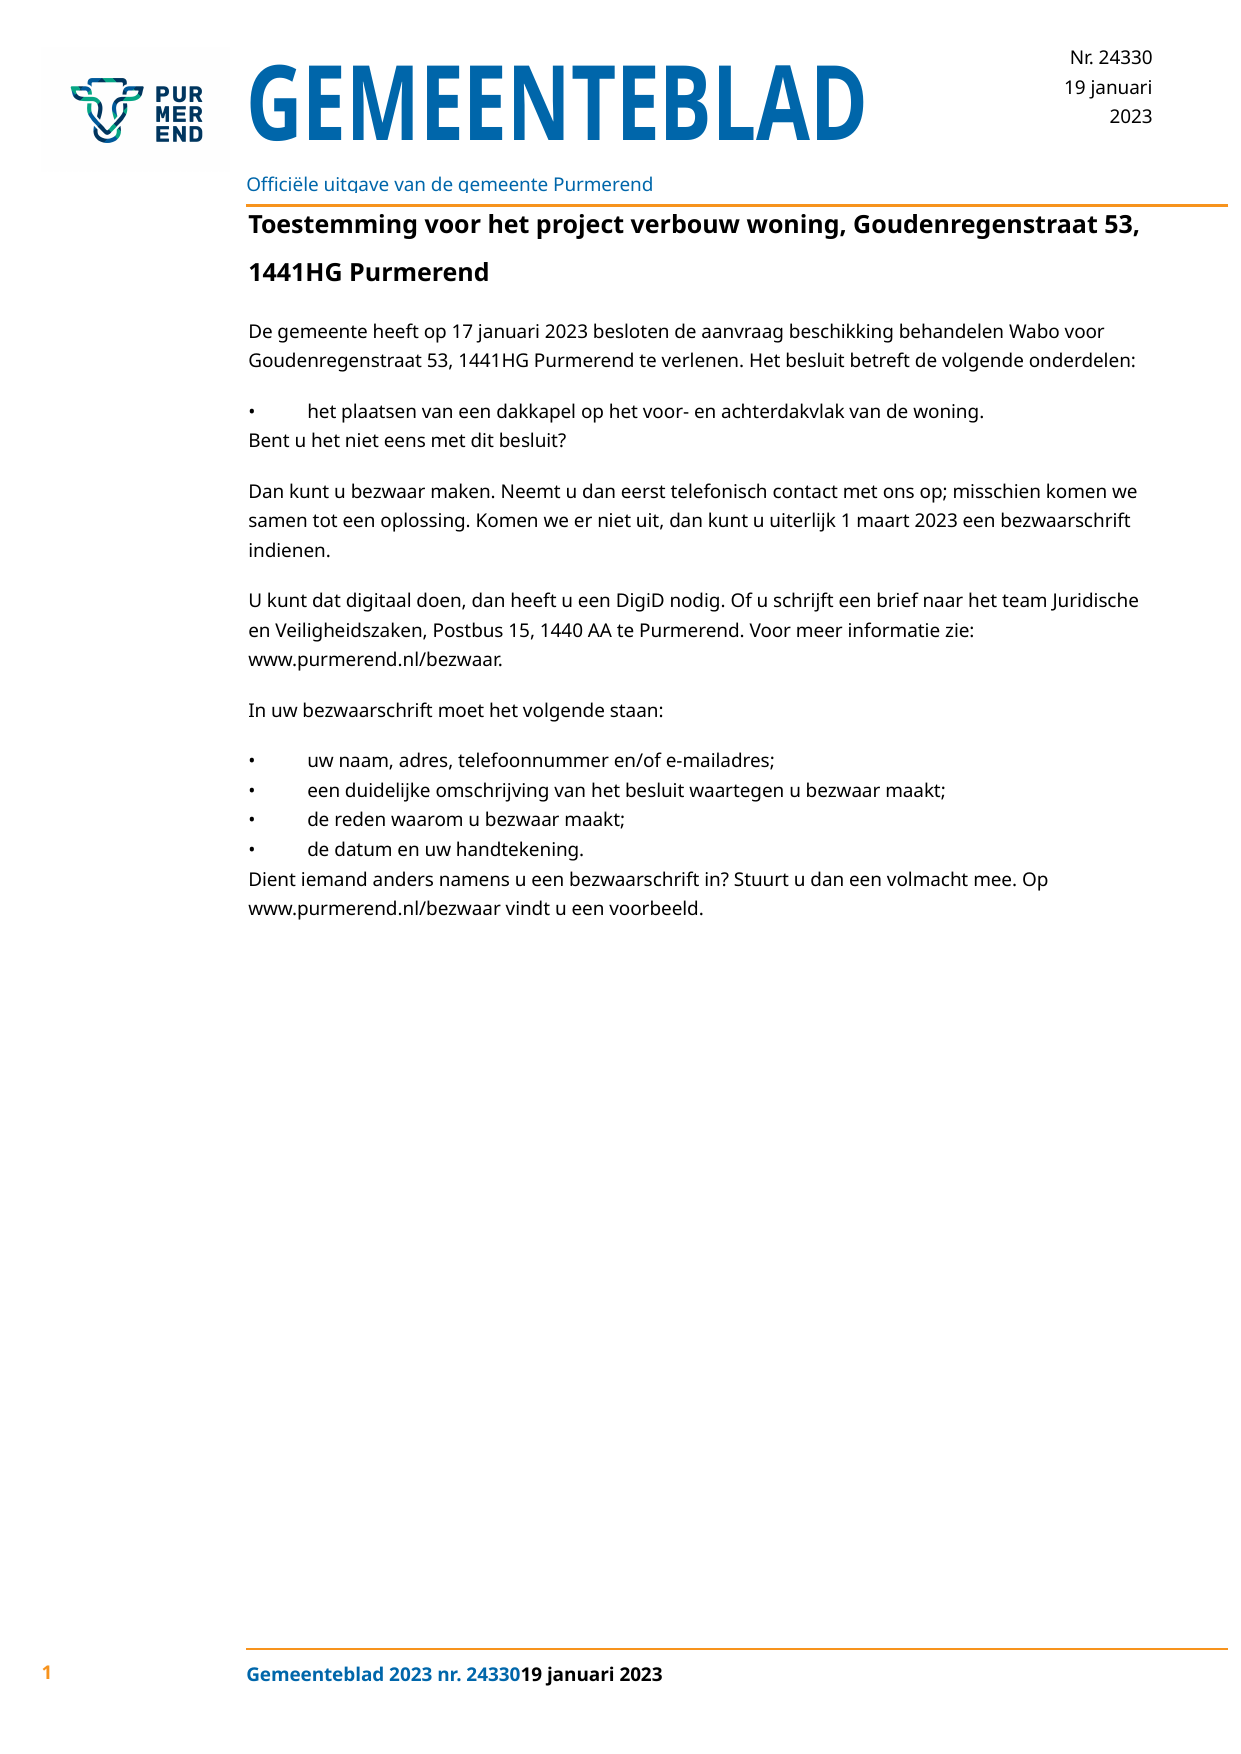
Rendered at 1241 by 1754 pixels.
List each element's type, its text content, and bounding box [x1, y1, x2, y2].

text De gemeente heeft op 17 januari 2023 besloten de aanvraag beschikking behandelen Wabo voor Goudenregenstraat 53, 1441HG Purmerend te verlenen. Het besluit betreft de volgende onderdelen: [248, 318, 1152, 373]
text Dient iemand anders namens u een bezwaarschrift in? Stuurt u dan een volmacht mee. Op www.purmerend.nl/bezwaar vindt u een voorbeeld. [248, 866, 1152, 921]
text U kunt dat digitaal doen, dan heeft u een DigiD nodig. Of u schrijft een brief naar het team Juridische en Veiligheidszaken, Postbus 15, 1440 AA te Purmerend. Voor meer informatie zie: www.purmerend.nl/bezwaar. [248, 587, 1152, 672]
list de datum en uw handtekening. [248, 836, 1152, 862]
list een duidelijke omschrijving van het besluit waartegen u bezwaar maakt; [248, 777, 1152, 803]
text Bent u het niet eens met dit besluit? [248, 427, 1152, 453]
picture [41, 47, 231, 172]
list de reden waarom u bezwaar maakt; [248, 807, 1152, 832]
text Toestemming voor het project verbouw woning, Goudenregenstraat 53, 1441HG Purmerend [248, 207, 1152, 288]
text Dan kunt u bezwaar maken. Neemt u dan eerst telefonisch contact met ons op; misschien komen we samen tot een oplossing. Komen we er niet uit, dan kunt u uiterlijk 1 maart 2023 een bezwaarschrift indienen. [248, 478, 1152, 563]
text In uw bezwaarschrift moet het volgende staan: [248, 697, 1152, 723]
list het plaatsen van een dakkapel op het voor- en achterdakvlak van de woning. [248, 398, 1152, 424]
list uw naam, adres, telefoonnummer en/of e-mailadres; [248, 747, 1152, 773]
